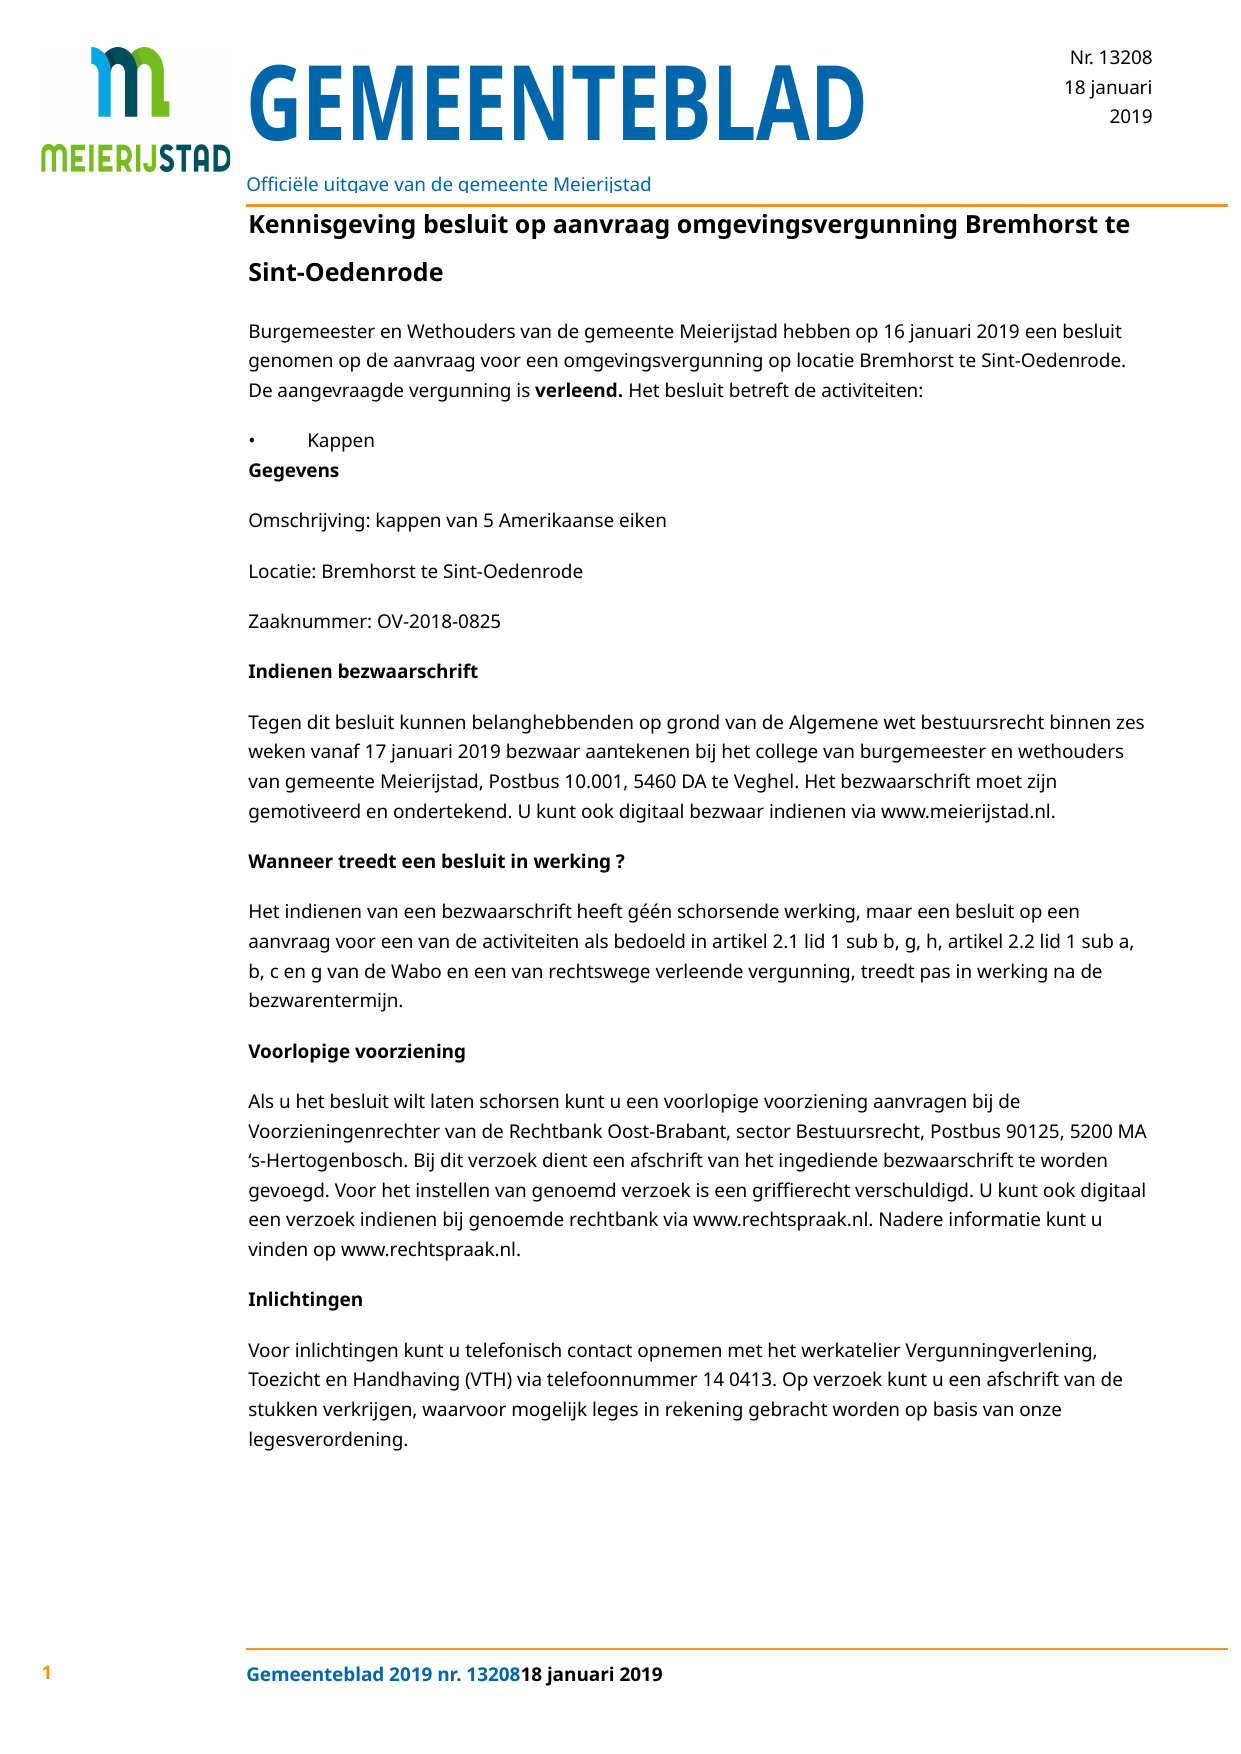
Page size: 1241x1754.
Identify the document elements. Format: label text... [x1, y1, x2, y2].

text Burgemeester en Wethouders van de gemeente Meierijstad hebben op 16 januari 2019 een besluit genomen op de aanvraag voor een omgevingsvergunning op locatie Bremhorst te Sint-Oedenrode. De aangevraagde vergunning is verleend. Het besluit betreft de activiteiten: [248, 318, 1152, 403]
text Het indienen van een bezwaarschrift heeft géén schorsende werking, maar een besluit op een aanvraag voor een van de activiteiten als bedoeld in artikel 2.1 lid 1 sub b, g, h, artikel 2.2 lid 1 sub a, b, c en g van de Wabo en een van rechtswege verleende vergunning, treedt pas in werking na de bezwarentermijn. [248, 899, 1152, 1013]
text Indienen bezwaarschrift [248, 659, 1152, 684]
text Inlichtingen [248, 1287, 1152, 1312]
picture [41, 47, 231, 172]
text Omschrijving: kappen van 5 Amerikaanse eiken [248, 507, 1152, 533]
text Kennisgeving besluit op aanvraag omgevingsvergunning Bremhorst te Sint-Oedenrode [248, 207, 1152, 288]
text Tegen dit besluit kunnen belanghebbenden op grond van de Algemene wet bestuursrecht binnen zes weken vanaf 17 januari 2019 bezwaar aantekenen bij het college van burgemeester en wethouders van gemeente Meierijstad, Postbus 10.001, 5460 DA te Veghel. Het bezwaarschrift moet zijn gemotiveerd en ondertekend. U kunt ook digitaal bezwaar indienen via www.meierijstad.nl. [248, 709, 1152, 824]
list Kappen [248, 427, 1152, 453]
text Gegevens [248, 457, 1152, 483]
text Als u het besluit wilt laten schorsen kunt u een voorlopige voorziening aanvragen bij de Voorzieningenrechter van de Rechtbank Oost-Brabant, sector Bestuursrecht, Postbus 90125, 5200 MA ‘s-Hertogenbosch. Bij dit verzoek dient een afschrift van het ingediende bezwaarschrift te worden gevoegd. Voor het instellen van genoemd verzoek is een griffierecht verschuldigd. U kunt ook digitaal een verzoek indienen bij genoemde rechtbank via www.rechtspraak.nl. Nadere informatie kunt u vinden op www.rechtspraak.nl. [248, 1088, 1152, 1262]
text Zaaknummer: OV-2018-0825 [248, 608, 1152, 634]
text Wanneer treedt een besluit in werking ? [248, 848, 1152, 874]
text Locatie: Bremhorst te Sint-Oedenrode [248, 558, 1152, 584]
text Voor inlichtingen kunt u telefonisch contact opnemen met het werkatelier Vergunningverlening, Toezicht en Handhaving (VTH) via telefoonnummer 14 0413. Op verzoek kunt u een afschrift van de stukken verkrijgen, waarvoor mogelijk leges in rekening gebracht worden op basis van onze legesverordening. [248, 1337, 1152, 1452]
text Voorlopige voorziening [248, 1038, 1152, 1064]
